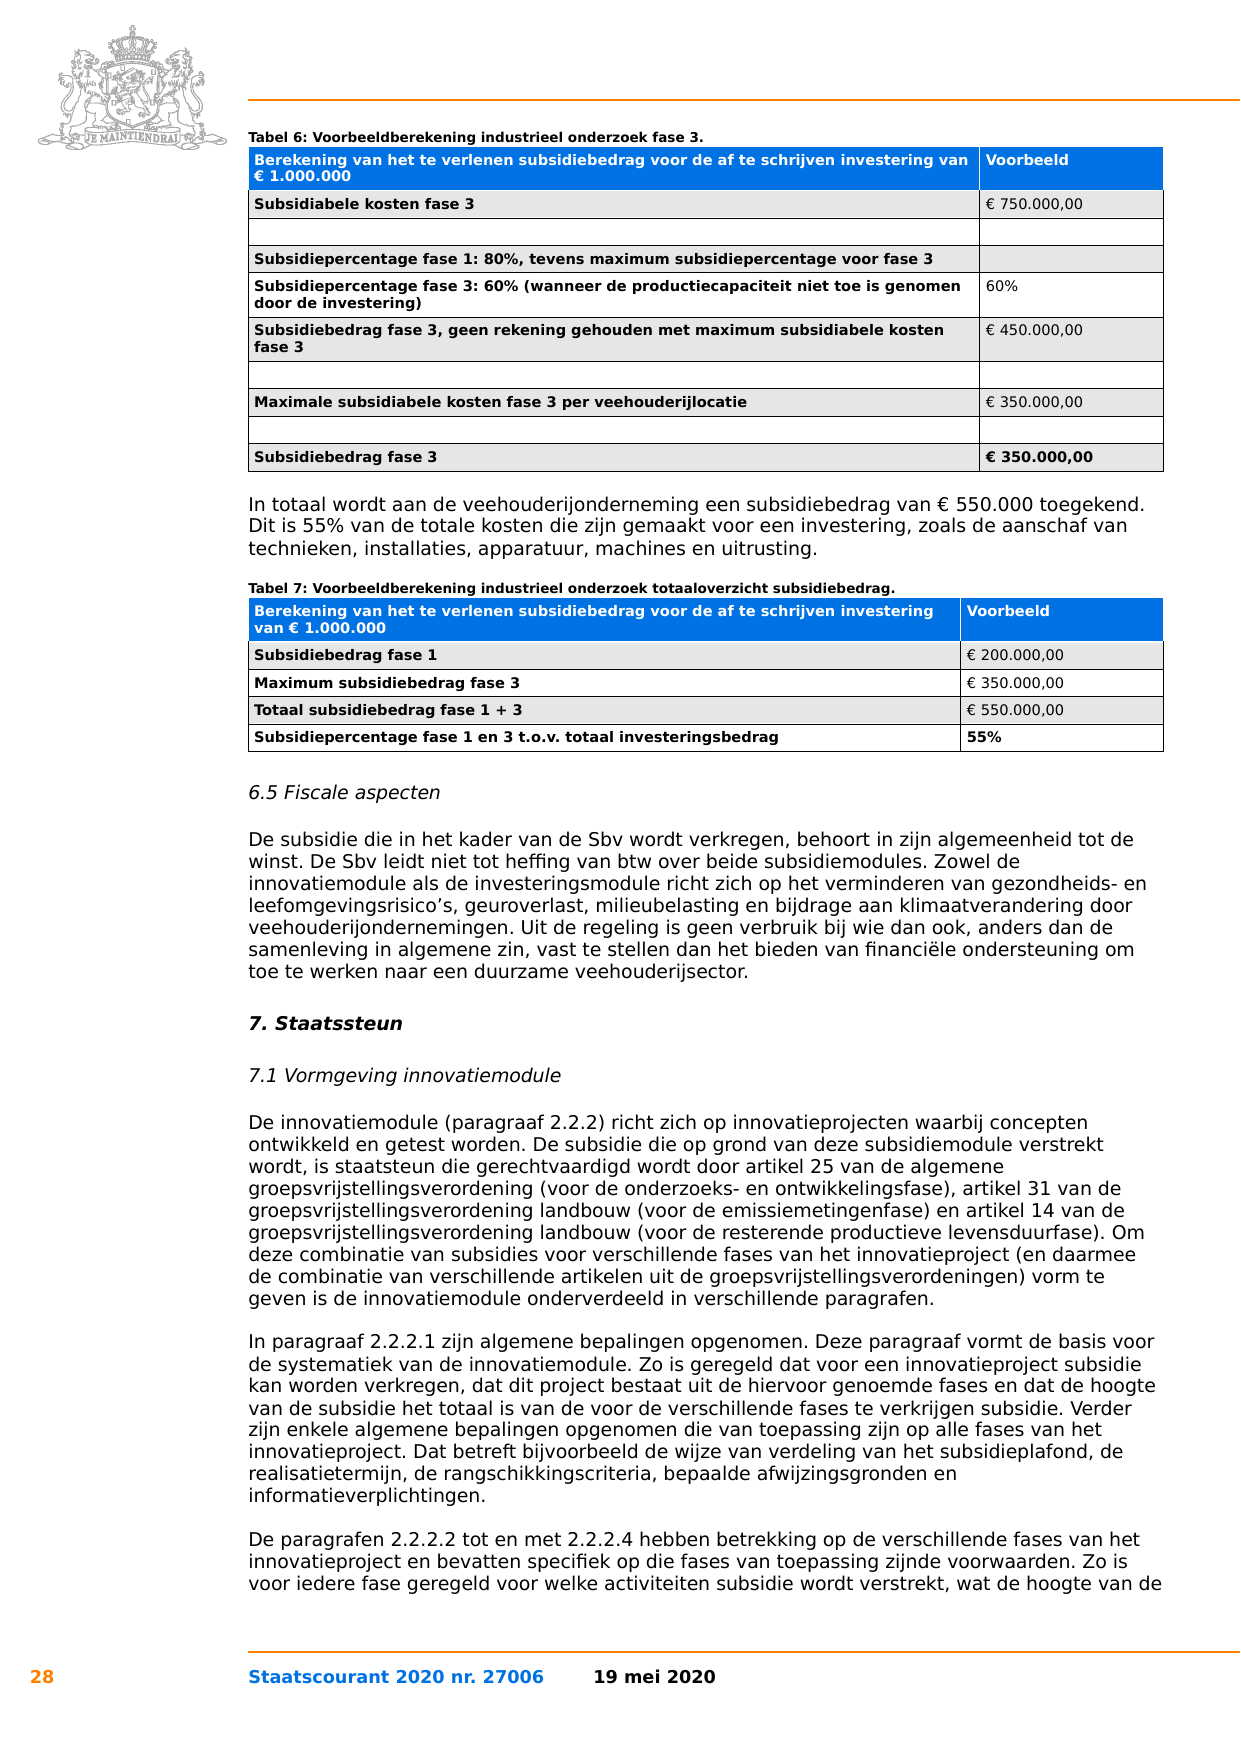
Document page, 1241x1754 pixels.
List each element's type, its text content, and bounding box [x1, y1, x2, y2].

table_cell Totaal subsidiebedrag fase 1 + 3 [249, 697, 960, 723]
table_cell € 450.000,00 [980, 318, 1163, 361]
subtitle 7.1 Vormgeving innovatiemodule [248, 1065, 1163, 1087]
table_cell Subsidiebedrag fase 3 [249, 444, 979, 471]
picture [38, 25, 227, 150]
table_cell € 200.000,00 [961, 643, 1163, 669]
table_cell Voorbeeld [980, 147, 1163, 190]
table_cell [249, 417, 979, 443]
table_cell Subsidiepercentage fase 1 en 3 t.o.v. totaal investeringsbedrag [249, 725, 960, 751]
table_header Tabel 7: Voorbeeldberekening industrieel onderzoek totaaloverzicht subsidiebedrag. [248, 581, 1163, 597]
table_cell Subsidiabele kosten fase 3 [249, 191, 979, 217]
table_cell [980, 417, 1163, 443]
table_cell [980, 362, 1163, 388]
table_cell € 750.000,00 [980, 191, 1163, 217]
table_cell Subsidiebedrag fase 3, geen rekening gehouden met maximum subsidiabele kosten fase 3 [249, 318, 979, 361]
table_cell Maximum subsidiebedrag fase 3 [249, 670, 960, 696]
table_cell Subsidiepercentage fase 3: 60% (wanneer de productiecapaciteit niet toe is genomen door de investering) [249, 273, 979, 317]
table_cell Maximale subsidiabele kosten fase 3 per veehouderijlocatie [249, 389, 979, 416]
table_cell Berekening van het te verlenen subsidiebedrag voor de af te schrijven investering van € 1.000.000 [249, 147, 979, 190]
table_cell Voorbeeld [961, 598, 1163, 641]
text De innovatiemodule (paragraaf 2.2.2) richt zich op innovatieprojecten waarbij concepten ontwikkeld en getest worden. De subsidie die op grond van deze subsidiemodule verstrekt wordt, is staatsteun die gerechtvaardigd wordt door artikel 25 van de algemene groepsvrijstellingsverordening (voor de onderzoeks- en ontwikkelingsfase), artikel 31 van de groepsvrijstellingsverordening landbouw (voor de emissiemetingenfase) en artikel 14 van de groepsvrijstellingsverordening landbouw (voor de resterende productieve levensduurfase). Om deze combinatie van subsidies voor verschillende fases van het innovatieproject (en daarmee de combinatie van verschillende artikelen uit de groepsvrijstellingsverordeningen) vorm te geven is de innovatiemodule onderverdeeld in verschillende paragrafen. [248, 1112, 1163, 1309]
table_cell [249, 362, 979, 388]
text De subsidie die in het kader van de Sbv wordt verkregen, behoort in zijn algemeenheid tot de winst. De Sbv leidt niet tot heffing van btw over beide subsidiemodules. Zowel de innovatiemodule als de investeringsmodule richt zich op het verminderen van gezondheids- en leefomgevingsrisico’s, geuroverlast, milieubelasting en bijdrage aan klimaatverandering door veehouderijondernemingen. Uit de regeling is geen verbruik bij wie dan ook, anders dan de samenleving in algemene zin, vast te stellen dan het bieden van financiële ondersteuning om toe te werken naar een duurzame veehouderijsector. [248, 829, 1163, 983]
table_cell [980, 219, 1163, 245]
table_cell [980, 246, 1163, 272]
table_cell 55% [961, 725, 1163, 751]
text In paragraaf 2.2.2.1 zijn algemene bepalingen opgenomen. Deze paragraaf vormt de basis voor de systematiek van de innovatiemodule. Zo is geregeld dat voor een innovatieproject subsidie kan worden verkregen, dat dit project bestaat uit de hiervoor genoemde fases en dat de hoogte van de subsidie het totaal is van de voor de verschillende fases te verkrijgen subsidie. Verder zijn enkele algemene bepalingen opgenomen die van toepassing zijn op alle fases van het innovatieproject. Dat betreft bijvoorbeeld de wijze van verdeling van het subsidieplafond, de realisatietermijn, de rangschikkingscriteria, bepaalde afwijzingsgronden en informatieverplichtingen. [248, 1331, 1163, 1507]
table_cell € 350.000,00 [980, 389, 1163, 416]
text In totaal wordt aan de veehouderijonderneming een subsidiebedrag van € 550.000 toegekend. Dit is 55% van de totale kosten die zijn gemaakt voor een investering, zoals de aanschaf van technieken, installaties, apparatuur, machines en uitrusting. [248, 493, 1163, 559]
table_cell [249, 219, 979, 245]
subtitle 7. Staatssteun [248, 1013, 1163, 1035]
table_header Tabel 6: Voorbeeldberekening industrieel onderzoek fase 3. [248, 130, 1163, 146]
table_cell 60% [980, 273, 1163, 317]
table_cell Berekening van het te verlenen subsidiebedrag voor de af te schrijven investering van € 1.000.000 [249, 598, 960, 641]
text De paragrafen 2.2.2.2 tot en met 2.2.2.4 hebben betrekking op de verschillende fases van het innovatieproject en bevatten specifiek op die fases van toepassing zijnde voorwaarden. Zo is voor iedere fase geregeld voor welke activiteiten subsidie wordt verstrekt, wat de hoogte van de [248, 1529, 1163, 1595]
table_cell Subsidiepercentage fase 1: 80%, tevens maximum subsidiepercentage voor fase 3 [249, 246, 979, 272]
table_cell Subsidiebedrag fase 1 [249, 643, 960, 669]
table_cell € 550.000,00 [961, 697, 1163, 723]
subtitle 6.5 Fiscale aspecten [248, 782, 1163, 804]
table_cell € 350.000,00 [961, 670, 1163, 696]
table_cell € 350.000,00 [980, 444, 1163, 471]
